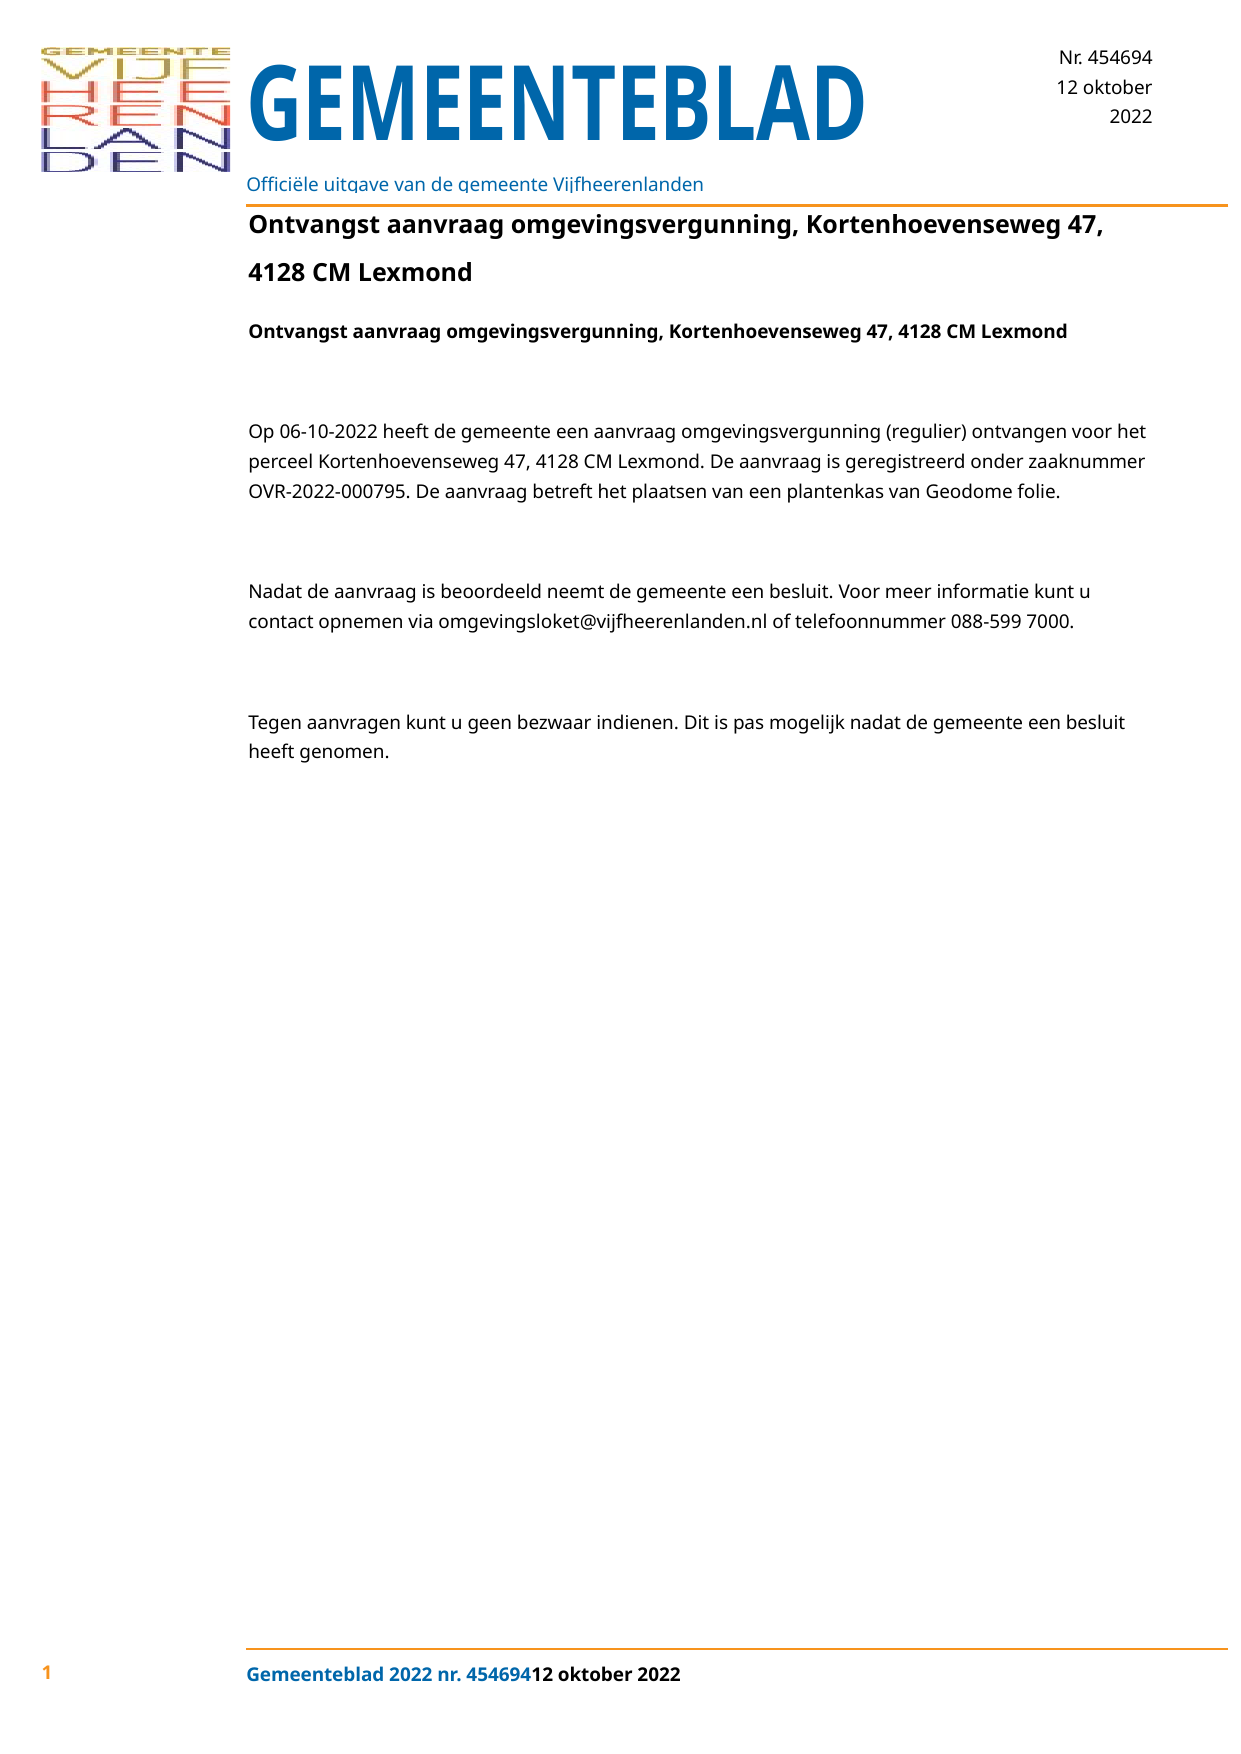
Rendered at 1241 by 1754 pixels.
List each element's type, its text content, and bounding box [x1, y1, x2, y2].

text Nadat de aanvraag is beoordeeld neemt de gemeente een besluit. Voor meer informatie kunt u contact opnemen via omgevingsloket@vijfheerenlanden.nl of telefoonnummer 088-599 7000. [248, 579, 1152, 634]
text Ontvangst aanvraag omgevingsvergunning, Kortenhoevenseweg 47, 4128 CM Lexmond [248, 207, 1152, 288]
text Tegen aanvragen kunt u geen bezwaar indienen. Dit is pas mogelijk nadat de gemeente een besluit heeft genomen. [248, 709, 1152, 764]
text Ontvangst aanvraag omgevingsvergunning, Kortenhoevenseweg 47, 4128 CM Lexmond [248, 318, 1152, 344]
text Op 06-10-2022 heeft de gemeente een aanvraag omgevingsvergunning (regulier) ontvangen voor het perceel Kortenhoevenseweg 47, 4128 CM Lexmond. De aanvraag is geregistreerd onder zaaknummer OVR-2022-000795. De aanvraag betreft het plaatsen van een plantenkas van Geodome folie. [248, 419, 1152, 504]
picture [41, 47, 231, 172]
